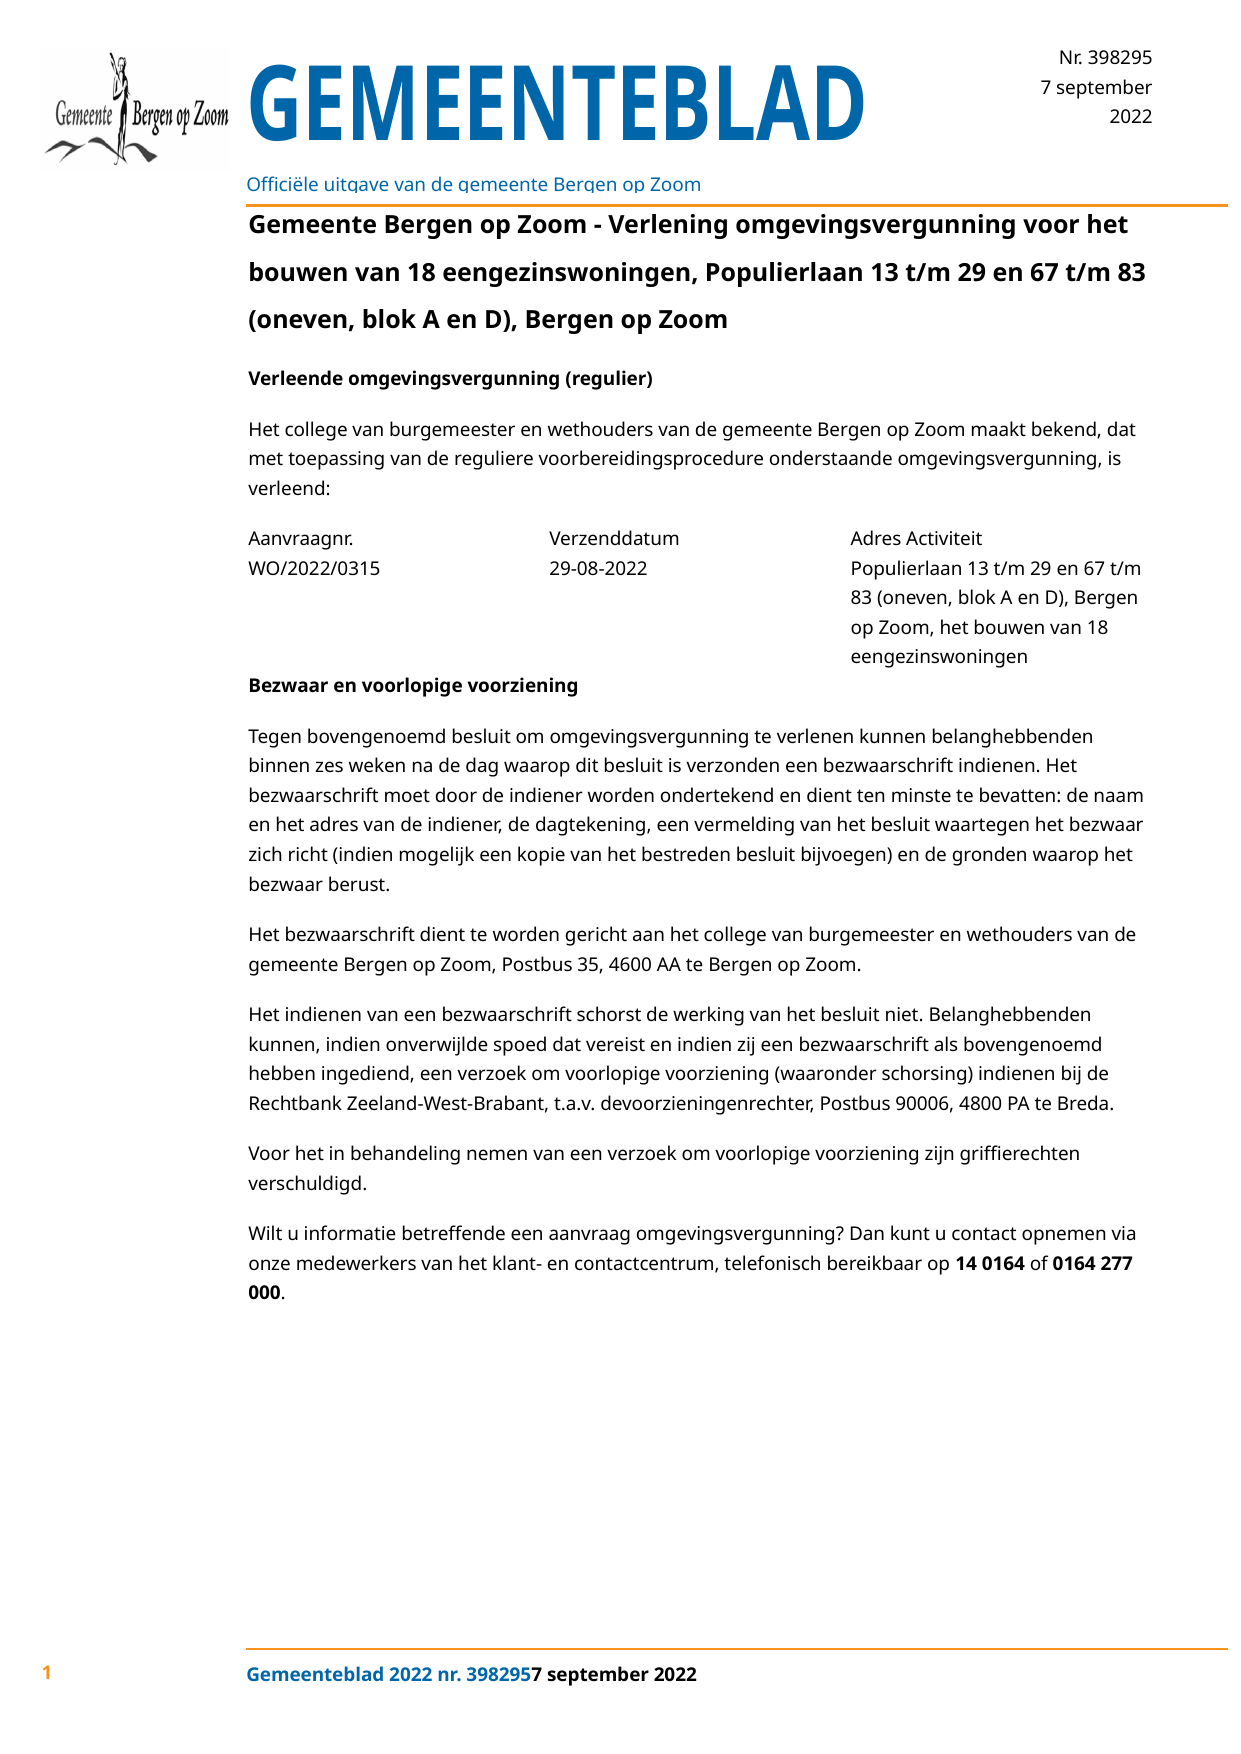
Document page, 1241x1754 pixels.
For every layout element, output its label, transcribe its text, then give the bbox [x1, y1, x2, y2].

table_header Verzenddatum [549, 526, 850, 551]
text Wilt u informatie betreffende een aanvraag omgevingsvergunning? Dan kunt u contact opnemen via onze medewerkers van het klant- en contactcentrum, telefonisch bereikbaar op 14 0164 of 0164 277 000. [248, 1220, 1152, 1305]
table_header Populierlaan 13 t/m 29 en 67 t/m 83 (oneven, blok A en D), Bergen op Zoom, het bouwen van 18 eengezinswoningen [850, 555, 1152, 669]
table_header 29-08-2022 [549, 555, 850, 669]
text Het bezwaarschrift dient te worden gericht aan het college van burgemeester en wethouders van de gemeente Bergen op Zoom, Postbus 35, 4600 AA te Bergen op Zoom. [248, 921, 1152, 976]
text Voor het in behandeling nemen van een verzoek om voorlopige voorziening zijn griffierechten verschuldigd. [248, 1140, 1152, 1196]
text Het college van burgemeester en wethouders van de gemeente Bergen op Zoom maakt bekend, dat met toepassing van de reguliere voorbereidingsprocedure onderstaande omgevingsvergunning, is verleend: [248, 416, 1152, 501]
text Het indienen van een bezwaarschrift schorst de werking van het besluit niet. Belanghebbenden kunnen, indien onverwijlde spoed dat vereist en indien zij een bezwaarschrift als bovengenoemd hebben ingediend, een verzoek om voorlopige voorziening (waaronder schorsing) indienen bij de Rechtbank Zeeland-West-Brabant, t.a.v. devoorzieningenrechter, Postbus 90006, 4800 PA te Breda. [248, 1001, 1152, 1116]
table_header Adres Activiteit [850, 526, 1152, 551]
picture [41, 47, 231, 172]
text Verleende omgevingsvergunning (regulier) [248, 366, 1152, 391]
table_header Aanvraagnr. [248, 526, 549, 551]
text Tegen bovengenoemd besluit om omgevingsvergunning te verlenen kunnen belanghebbenden binnen zes weken na de dag waarop dit besluit is verzonden een bezwaarschrift indienen. Het bezwaarschrift moet door de indiener worden ondertekend en dient ten minste te bevatten: de naam en het adres van de indiener, de dagtekening, een vermelding van het besluit waartegen het bezwaar zich richt (indien mogelijk een kopie van het bestreden besluit bijvoegen) en de gronden waarop het bezwaar berust. [248, 723, 1152, 896]
table_header WO/2022/0315 [248, 555, 549, 669]
text Bezwaar en voorlopige voorziening [248, 672, 1152, 698]
text Gemeente Bergen op Zoom - Verlening omgevingsvergunning voor het bouwen van 18 eengezinswoningen, Populierlaan 13 t/m 29 en 67 t/m 83 (oneven, blok A en D), Bergen op Zoom [248, 207, 1152, 336]
